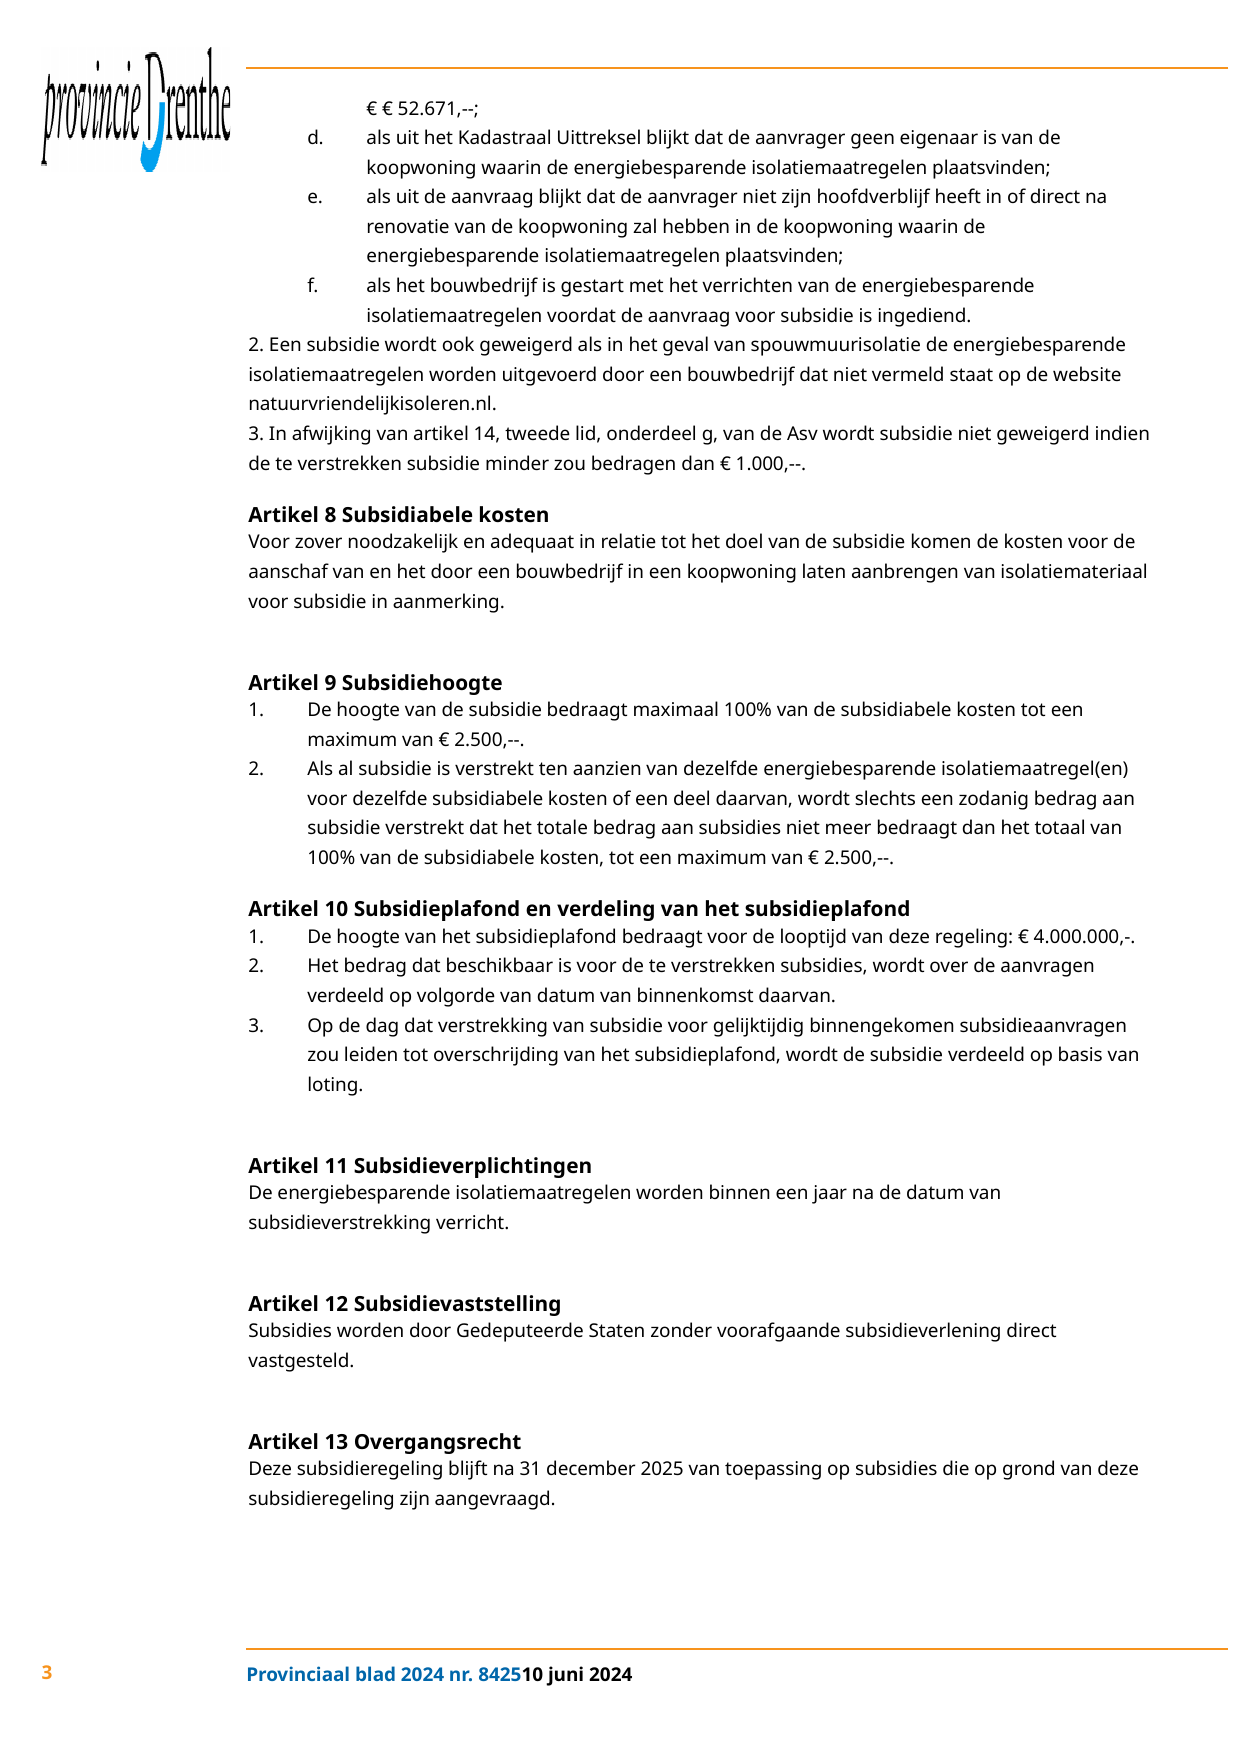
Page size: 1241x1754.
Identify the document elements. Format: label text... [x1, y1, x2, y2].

list als het bouwbedrijf is gestart met het verrichten van de energiebesparende isolatiemaatregelen voordat de aanvraag voor subsidie is ingediend. [307, 272, 1152, 328]
text Voor zover noodzakelijk en adequaat in relatie tot het doel van de subsidie komen de kosten voor de aanschaf van en het door een bouwbedrijf in een koopwoning laten aanbrengen van isolatiemateriaal voor subsidie in aanmerking. [248, 529, 1152, 613]
list als uit het Kadastraal Uittreksel blijkt dat de aanvrager geen eigenaar is van de koopwoning waarin de energiebesparende isolatiemaatregelen plaatsvinden; [307, 124, 1152, 180]
text De energiebesparende isolatiemaatregelen worden binnen een jaar na de datum van subsidieverstrekking verricht. [248, 1179, 1152, 1235]
text 3. In afwijking van artikel 14, tweede lid, onderdeel g, van de Asv wordt subsidie niet geweigerd indien de te verstrekken subsidie minder zou bedragen dan € 1.000,--. [248, 420, 1152, 476]
text Artikel 9 Subsidiehoogte [248, 668, 1152, 696]
text Artikel 12 Subsidievaststelling [248, 1289, 1152, 1317]
text Artikel 8 Subsidiabele kosten [248, 500, 1152, 529]
text 2. Een subsidie wordt ook geweigerd als in het geval van spouwmuurisolatie de energiebesparende isolatiemaatregelen worden uitgevoerd door een bouwbedrijf dat niet vermeld staat op de website natuurvriendelijkisoleren.nl. [248, 331, 1152, 416]
text Artikel 10 Subsidieplafond en verdeling van het subsidieplafond [248, 894, 1152, 923]
text Deze subsidieregeling blijft na 31 december 2025 van toepassing op subsidies die op grond van deze subsidieregeling zijn aangevraagd. [248, 1455, 1152, 1511]
list Het bedrag dat beschikbaar is voor de te verstrekken subsidies, wordt over de aanvragen verdeeld op volgorde van datum van binnenkomst daarvan. [248, 953, 1152, 1008]
list € € 52.671,--; [307, 95, 1152, 121]
picture [41, 47, 231, 172]
list Als al subsidie is verstrekt ten aanzien van dezelfde energiebesparende isolatiemaatregel(en) voor dezelfde subsidiabele kosten of een deel daarvan, wordt slechts een zodanig bedrag aan subsidie verstrekt dat het totale bedrag aan subsidies niet meer bedraagt dan het totaal van 100% van de subsidiabele kosten, tot een maximum van € 2.500,--. [248, 755, 1152, 870]
list Op de dag dat verstrekking van subsidie voor gelijktijdig binnengekomen subsidieaanvragen zou leiden tot overschrijding van het subsidieplafond, wordt de subsidie verdeeld op basis van loting. [248, 1012, 1152, 1097]
list De hoogte van het subsidieplafond bedraagt voor de looptijd van deze regeling: € 4.000.000,-. [248, 923, 1152, 949]
list De hoogte van de subsidie bedraagt maximaal 100% van de subsidiabele kosten tot een maximum van € 2.500,--. [248, 696, 1152, 752]
text Artikel 13 Overgangsrecht [248, 1427, 1152, 1455]
text Artikel 11 Subsidieverplichtingen [248, 1151, 1152, 1179]
text Subsidies worden door Gedeputeerde Staten zonder voorafgaande subsidieverlening direct vastgesteld. [248, 1317, 1152, 1373]
list als uit de aanvraag blijkt dat de aanvrager niet zijn hoofdverblijf heeft in of direct na renovatie van de koopwoning zal hebben in de koopwoning waarin de energiebesparende isolatiemaatregelen plaatsvinden; [307, 183, 1152, 268]
